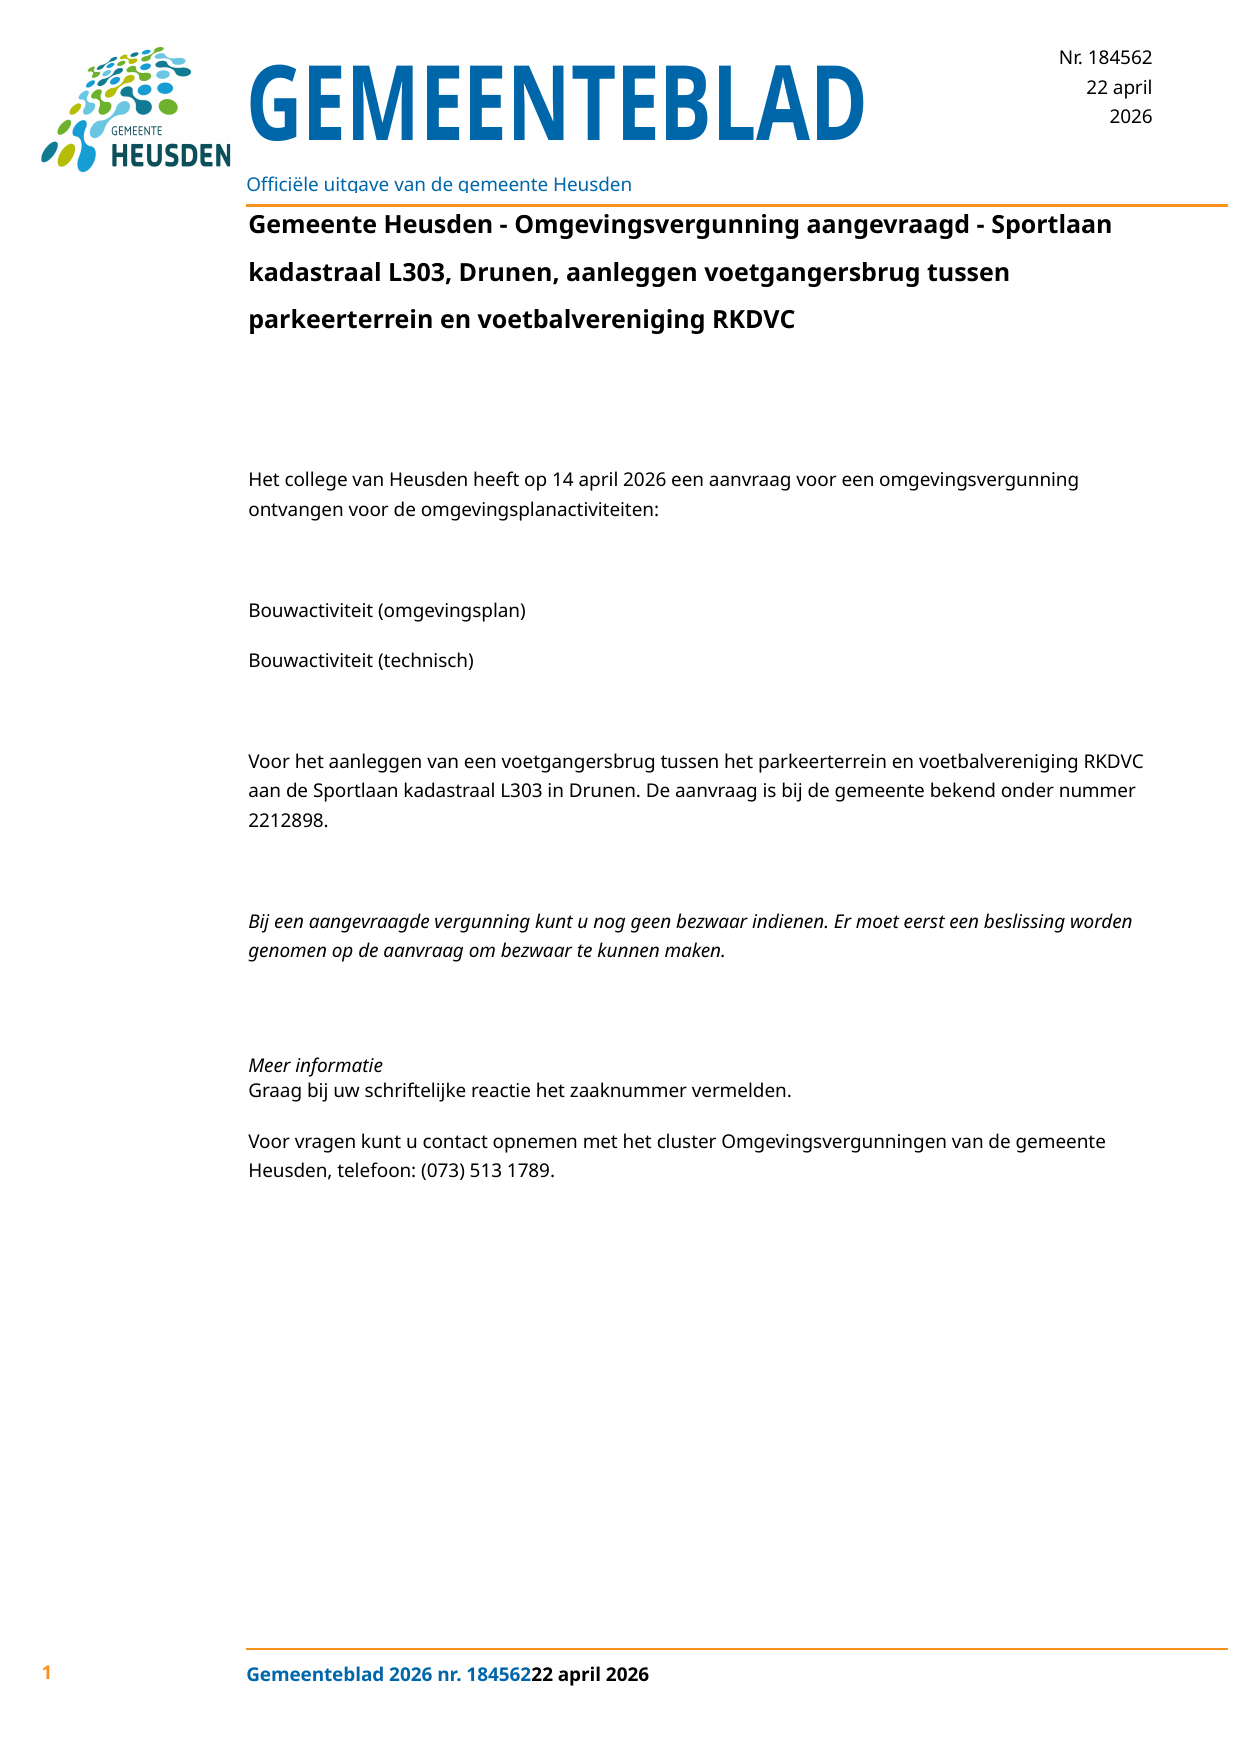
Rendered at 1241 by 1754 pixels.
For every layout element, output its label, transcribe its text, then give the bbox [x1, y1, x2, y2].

text Voor vragen kunt u contact opnemen met het cluster Omgevingsvergunningen van de gemeente Heusden, telefoon: (073) 513 1789. [248, 1128, 1152, 1183]
text Voor het aanleggen van een voetgangersbrug tussen het parkeerterrein en voetbalvereniging RKDVC aan de Sportlaan kadastraal L303 in Drunen. De aanvraag is bij de gemeente bekend onder nummer 2212898. [248, 748, 1152, 833]
text Graag bij uw schriftelijke reactie het zaaknummer vermelden. [248, 1078, 1152, 1103]
text Bouwactiviteit (technisch) [248, 647, 1152, 673]
text Gemeente Heusden - Omgevingsvergunning aangevraagd - Sportlaan kadastraal L303, Drunen, aanleggen voetgangersbrug tussen parkeerterrein en voetbalvereniging RKDVC [248, 207, 1152, 336]
text Bouwactiviteit (omgevingsplan) [248, 597, 1152, 622]
picture [41, 47, 231, 172]
text Het college van Heusden heeft op 14 april 2026 een aanvraag voor een omgevingsvergunning ontvangen voor de omgevingsplanactiviteiten: [248, 466, 1152, 522]
text Bij een aangevraagde vergunning kunt u nog geen bezwaar indienen. Er moet eerst een beslissing worden genomen op de aanvraag om bezwaar te kunnen maken. [248, 908, 1152, 963]
text Meer informatie [248, 1052, 1152, 1078]
